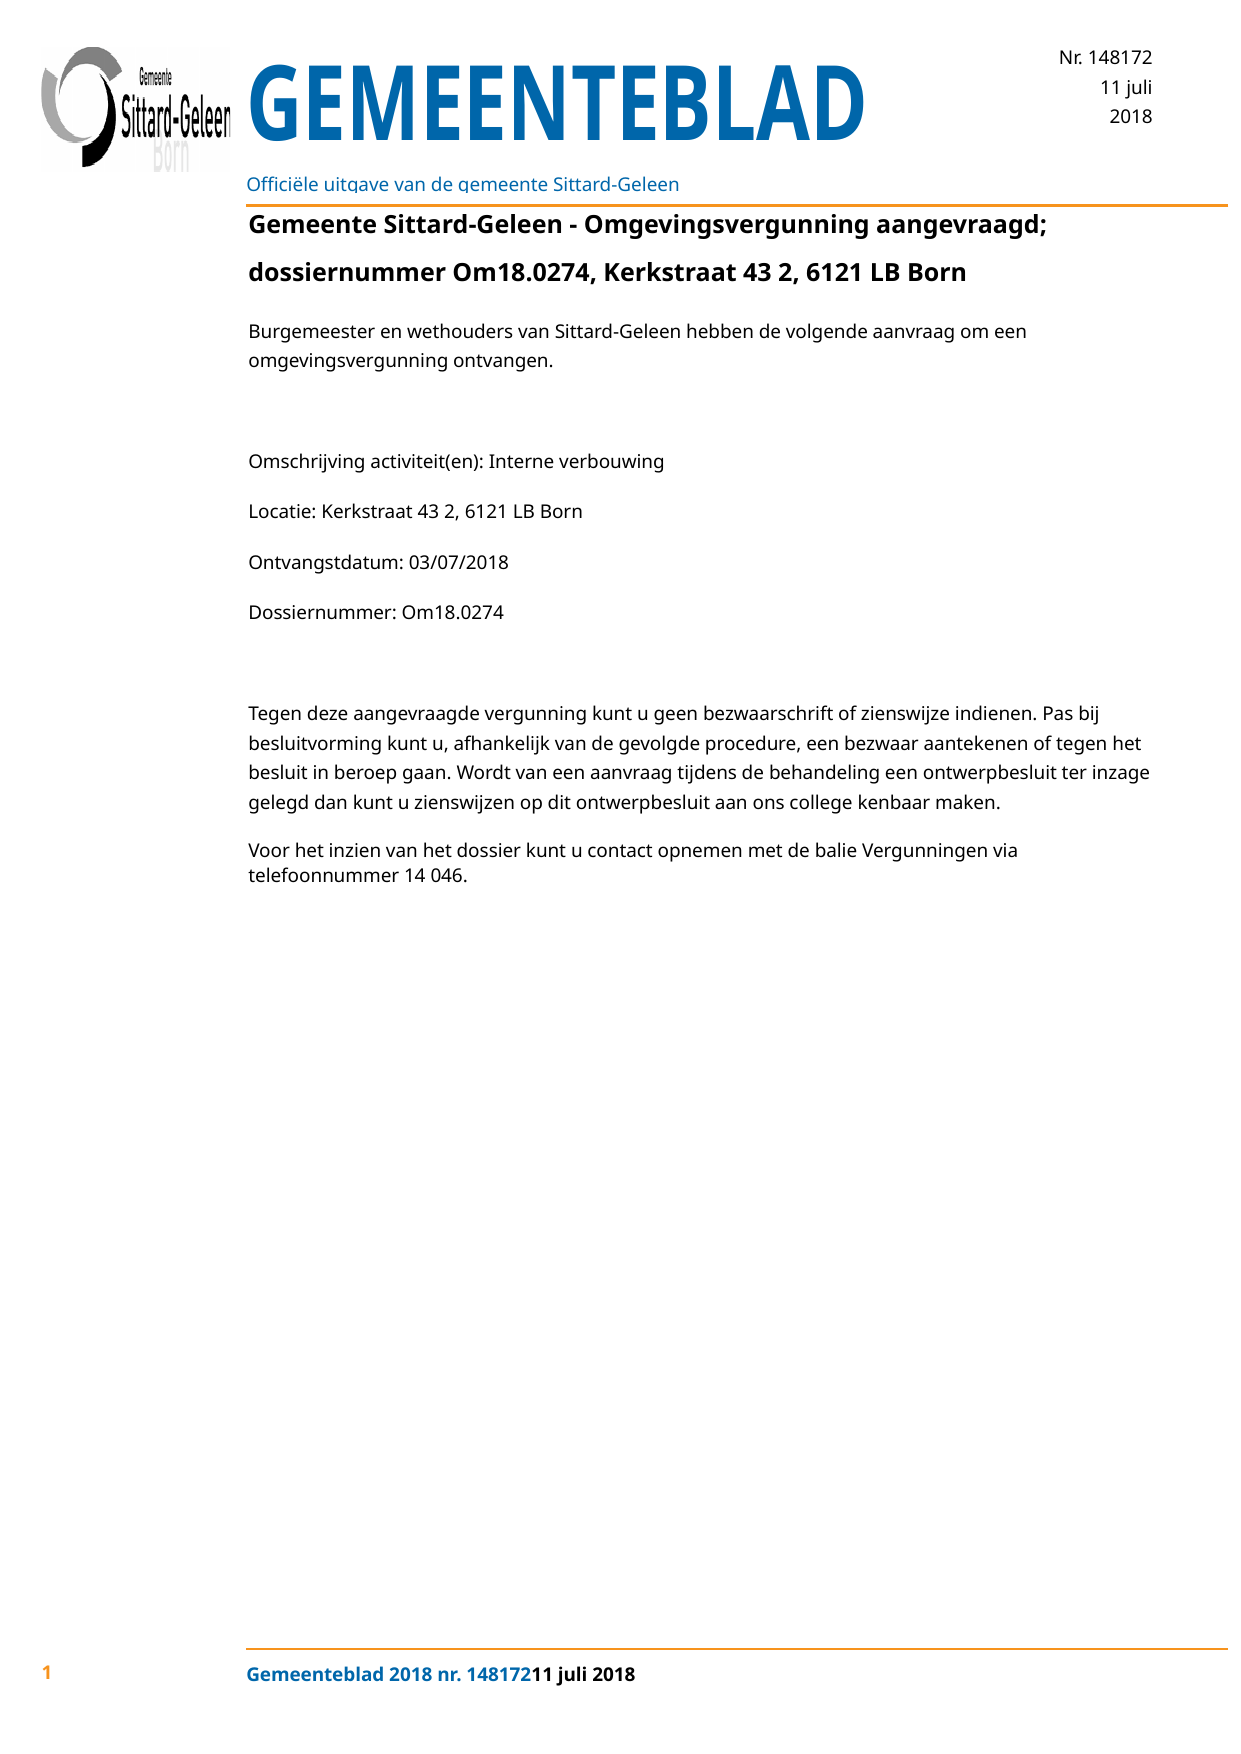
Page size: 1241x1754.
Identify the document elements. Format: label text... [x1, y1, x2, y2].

text Burgemeester en wethouders van Sittard-Geleen hebben de volgende aanvraag om een omgevingsvergunning ontvangen. [248, 318, 1152, 373]
picture [41, 47, 231, 172]
text Tegen deze aangevraagde vergunning kunt u geen bezwaarschrift of zienswijze indienen. Pas bij besluitvorming kunt u, afhankelijk van de gevolgde procedure, een bezwaar aantekenen of tegen het besluit in beroep gaan. Wordt van een aanvraag tijdens de behandeling een ontwerpbesluit ter inzage gelegd dan kunt u zienswijzen op dit ontwerpbesluit aan ons college kenbaar maken. [248, 700, 1152, 815]
text Voor het inzien van het dossier kunt u contact opnemen met de balie Vergunningen via telefoonnummer 14 046. [248, 837, 1152, 888]
text Gemeente Sittard-Geleen - Omgevingsvergunning aangevraagd; dossiernummer Om18.0274, Kerkstraat 43 2, 6121 LB Born [248, 207, 1152, 288]
text Locatie: Kerkstraat 43 2, 6121 LB Born [248, 499, 1152, 524]
text Ontvangstdatum: 03/07/2018 [248, 549, 1152, 575]
text Omschrijving activiteit(en): Interne verbouwing [248, 448, 1152, 474]
text Dossiernummer: Om18.0274 [248, 599, 1152, 625]
